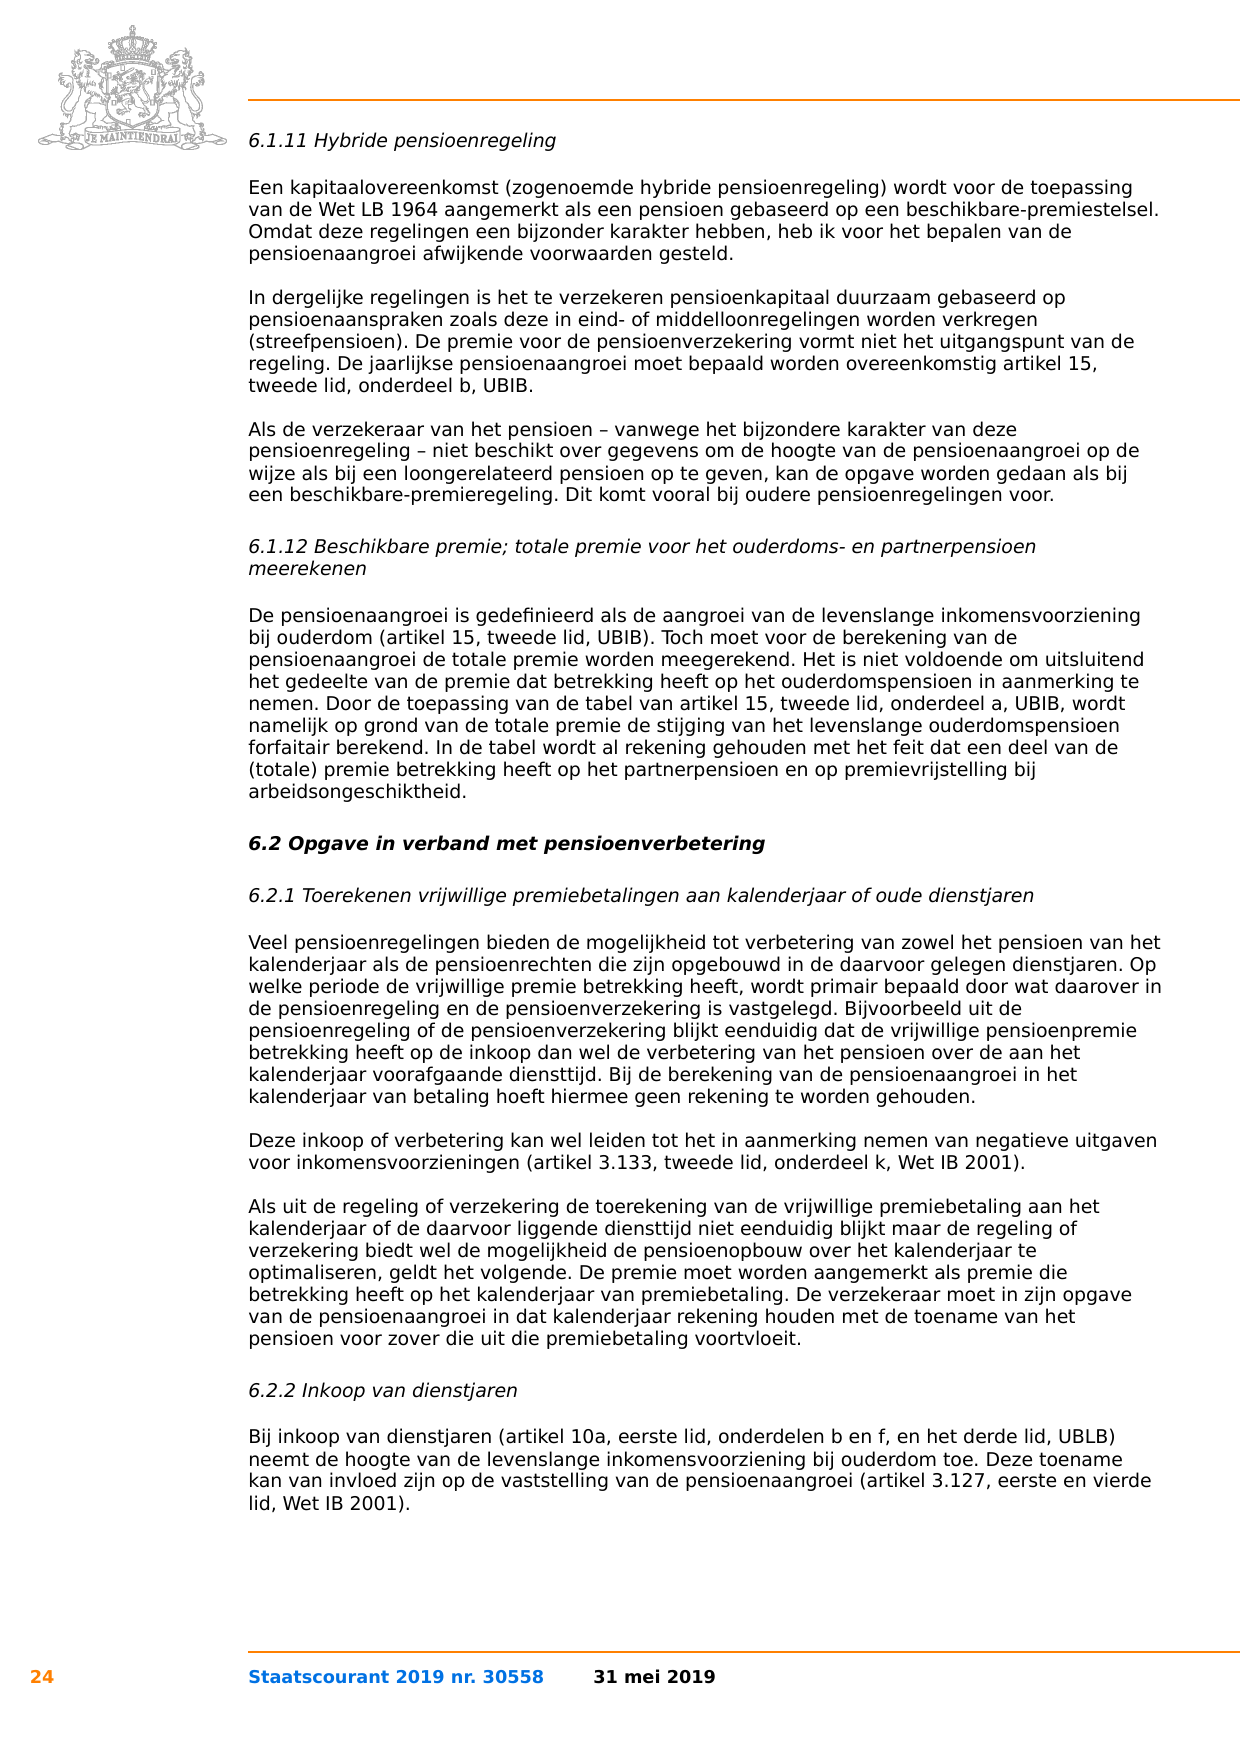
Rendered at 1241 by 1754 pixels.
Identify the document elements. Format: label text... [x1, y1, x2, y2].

text Veel pensioenregelingen bieden de mogelijkheid tot verbetering van zowel het pensioen van het kalenderjaar als de pensioenrechten die zijn opgebouwd in de daarvoor gelegen dienstjaren. Op welke periode de vrijwillige premie betrekking heeft, wordt primair bepaald door wat daarover in de pensioenregeling en de pensioenverzekering is vastgelegd. Bijvoorbeeld uit de pensioenregeling of de pensioenverzekering blijkt eenduidig dat de vrijwillige pensioenpremie betrekking heeft op de inkoop dan wel de verbetering van het pensioen over de aan het kalenderjaar voorafgaande diensttijd. Bij de berekening van de pensioenaangroei in het kalenderjaar van betaling hoeft hiermee geen rekening te worden gehouden. [248, 932, 1163, 1108]
text Een kapitaalovereenkomst (zogenoemde hybride pensioenregeling) wordt voor de toepassing van de Wet LB 1964 aangemerkt als een pensioen gebaseerd op een beschikbare-premiestelsel. Omdat deze regelingen een bijzonder karakter hebben, heb ik voor het bepalen van de pensioenaangroei afwijkende voorwaarden gesteld. [248, 177, 1163, 265]
subtitle 6.2 Opgave in verband met pensioenverbetering [248, 833, 1163, 855]
subtitle 6.2.1 Toerekenen vrijwillige premiebetalingen aan kalenderjaar of oude dienstjaren [248, 885, 1163, 907]
subtitle 6.2.2 Inkoop van dienstjaren [248, 1379, 1163, 1401]
text Als de verzekeraar van het pensioen – vanwege het bijzondere karakter van deze pensioenregeling – niet beschikt over gegevens om de hoogte van de pensioenaangroei op de wijze als bij een loongerelateerd pensioen op te geven, kan de opgave worden gedaan als bij een beschikbare-premieregeling. Dit komt vooral bij oudere pensioenregelingen voor. [248, 418, 1163, 506]
picture [38, 25, 227, 150]
text In dergelijke regelingen is het te verzekeren pensioenkapitaal duurzaam gebaseerd op pensioenaanspraken zoals deze in eind- of middelloonregelingen worden verkregen (streefpensioen). De premie voor de pensioenverzekering vormt niet het uitgangspunt van de regeling. De jaarlijkse pensioenaangroei moet bepaald worden overeenkomstig artikel 15, tweede lid, onderdeel b, UBIB. [248, 287, 1163, 397]
subtitle 6.1.11 Hybride pensioenregeling [248, 130, 1163, 152]
text Bij inkoop van dienstjaren (artikel 10a, eerste lid, onderdelen b en f, en het derde lid, UBLB) neemt de hoogte van de levenslange inkomensvoorziening bij ouderdom toe. Deze toename kan van invloed zijn op de vaststelling van de pensioenaangroei (artikel 3.127, eerste en vierde lid, Wet IB 2001). [248, 1426, 1163, 1514]
text De pensioenaangroei is gedefinieerd als de aangroei van de levenslange inkomensvoorziening bij ouderdom (artikel 15, tweede lid, UBIB). Toch moet voor de berekening van de pensioenaangroei de totale premie worden meegerekend. Het is niet voldoende om uitsluitend het gedeelte van de premie dat betrekking heeft op het ouderdomspensioen in aanmerking te nemen. Door de toepassing van de tabel van artikel 15, tweede lid, onderdeel a, UBIB, wordt namelijk op grond van de totale premie de stijging van het levenslange ouderdomspensioen forfaitair berekend. In de tabel wordt al rekening gehouden met het feit dat een deel van de (totale) premie betrekking heeft op het partnerpensioen en op premievrijstelling bij arbeidsongeschiktheid. [248, 605, 1163, 803]
text Als uit de regeling of verzekering de toerekening van de vrijwillige premiebetaling aan het kalenderjaar of de daarvoor liggende diensttijd niet eenduidig blijkt maar de regeling of verzekering biedt wel de mogelijkheid de pensioenopbouw over het kalenderjaar te optimaliseren, geldt het volgende. De premie moet worden aangemerkt als premie die betrekking heeft op het kalenderjaar van premiebetaling. De verzekeraar moet in zijn opgave van de pensioenaangroei in dat kalenderjaar rekening houden met de toename van het pensioen voor zover die uit die premiebetaling voortvloeit. [248, 1196, 1163, 1349]
text Deze inkoop of verbetering kan wel leiden tot het in aanmerking nemen van negatieve uitgaven voor inkomensvoorzieningen (artikel 3.133, tweede lid, onderdeel k, Wet IB 2001). [248, 1130, 1163, 1174]
subtitle 6.1.12 Beschikbare premie; totale premie voor het ouderdoms- en partnerpensioen meerekenen [248, 536, 1163, 580]
